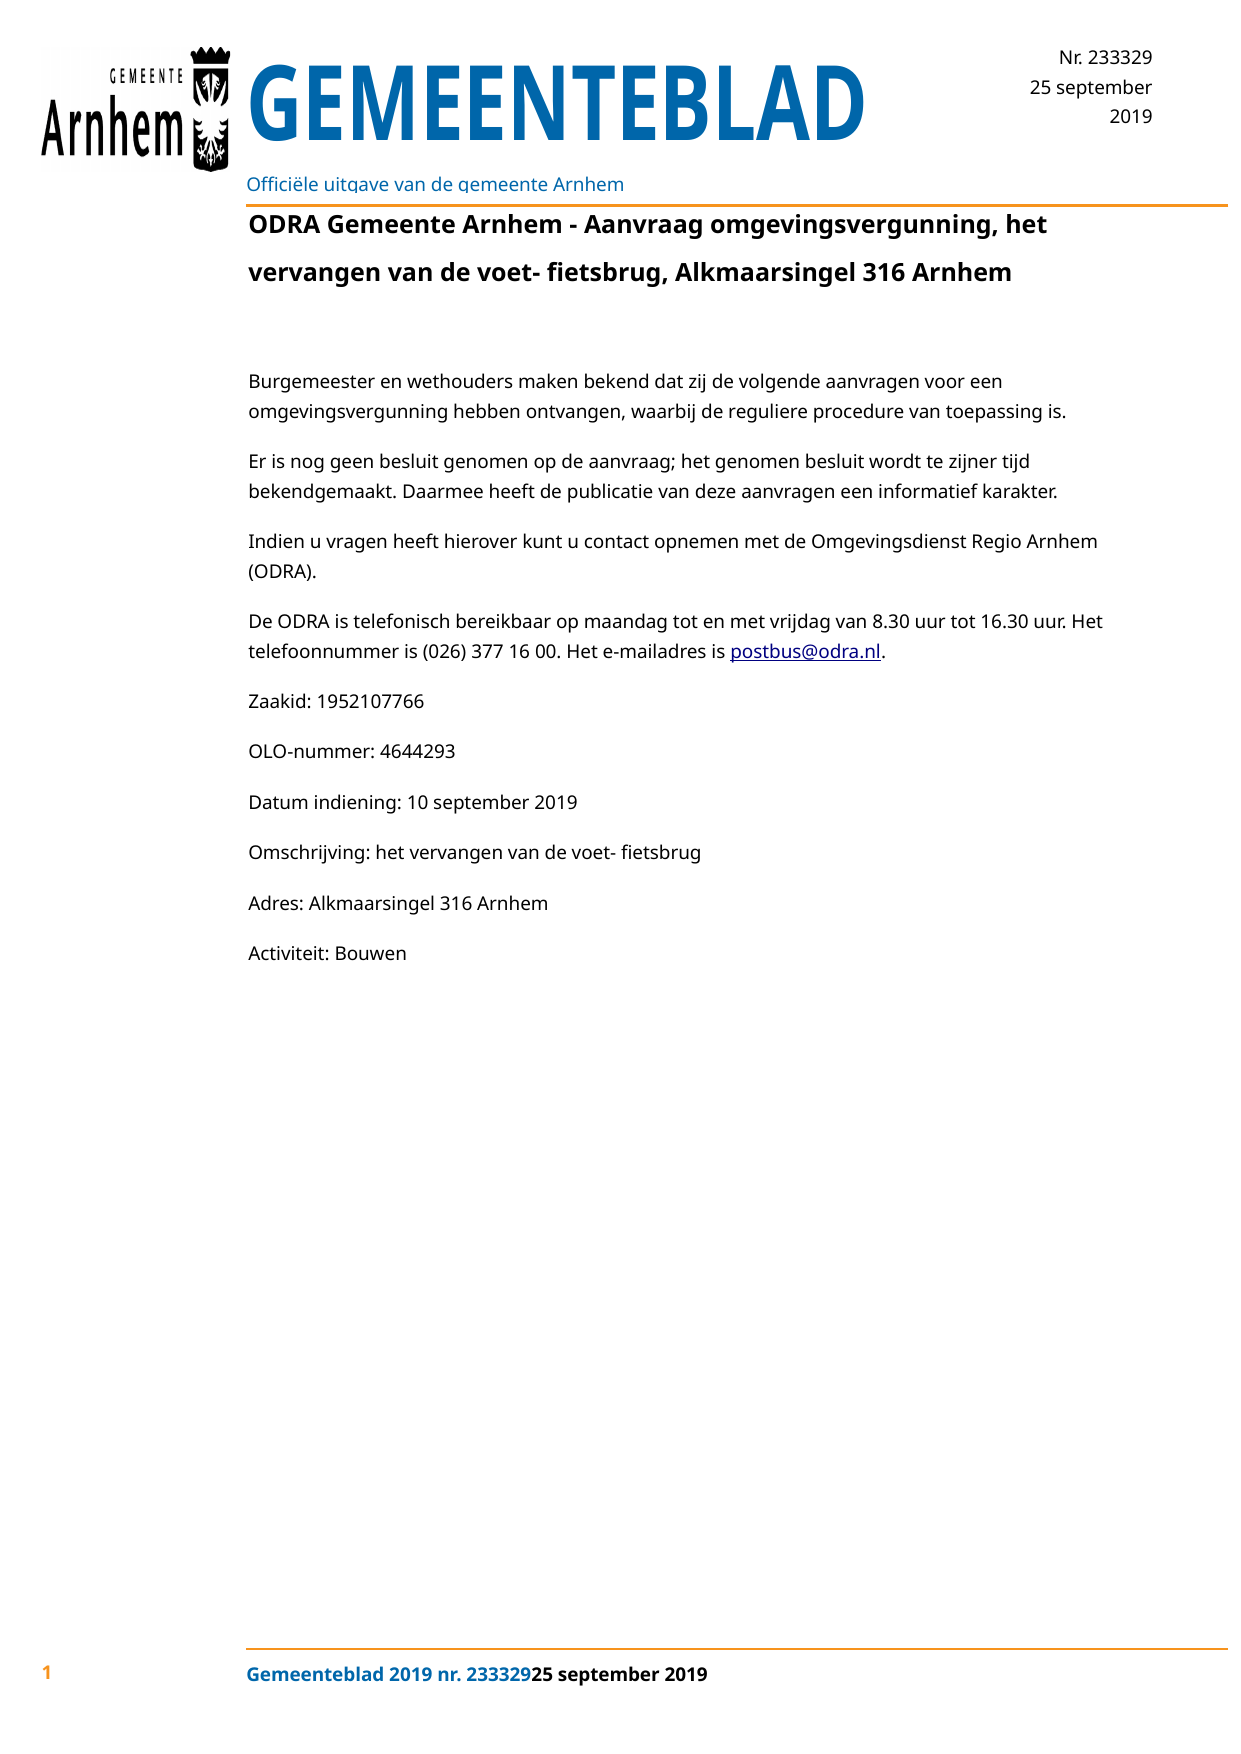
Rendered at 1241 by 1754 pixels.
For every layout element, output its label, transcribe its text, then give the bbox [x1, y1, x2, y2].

text De ODRA is telefonisch bereikbaar op maandag tot en met vrijdag van 8.30 uur tot 16.30 uur. Het telefoonnummer is (026) 377 16 00. Het e-mailadres is postbus@odra.nl. [248, 608, 1152, 664]
text Burgemeester en wethouders maken bekend dat zij de volgende aanvragen voor een omgevingsvergunning hebben ontvangen, waarbij de reguliere procedure van toepassing is. [248, 368, 1152, 424]
text Omschrijving: het vervangen van de voet- fietsbrug [248, 839, 1152, 865]
text ODRA Gemeente Arnhem - Aanvraag omgevingsvergunning, het vervangen van de voet- fietsbrug, Alkmaarsingel 316 Arnhem [248, 207, 1152, 288]
text OLO-nummer: 4644293 [248, 739, 1152, 764]
text Activiteit: Bouwen [248, 940, 1152, 966]
picture [41, 47, 231, 172]
text Zaakid: 1952107766 [248, 688, 1152, 714]
text Er is nog geen besluit genomen op de aanvraag; het genomen besluit wordt te zijner tijd bekendgemaakt. Daarmee heeft de publicatie van deze aanvragen een informatief karakter. [248, 448, 1152, 504]
text Adres: Alkmaarsingel 316 Arnhem [248, 890, 1152, 916]
text Indien u vragen heeft hierover kunt u contact opnemen met de Omgevingsdienst Regio Arnhem (ODRA). [248, 528, 1152, 584]
text Datum indiening: 10 september 2019 [248, 789, 1152, 815]
